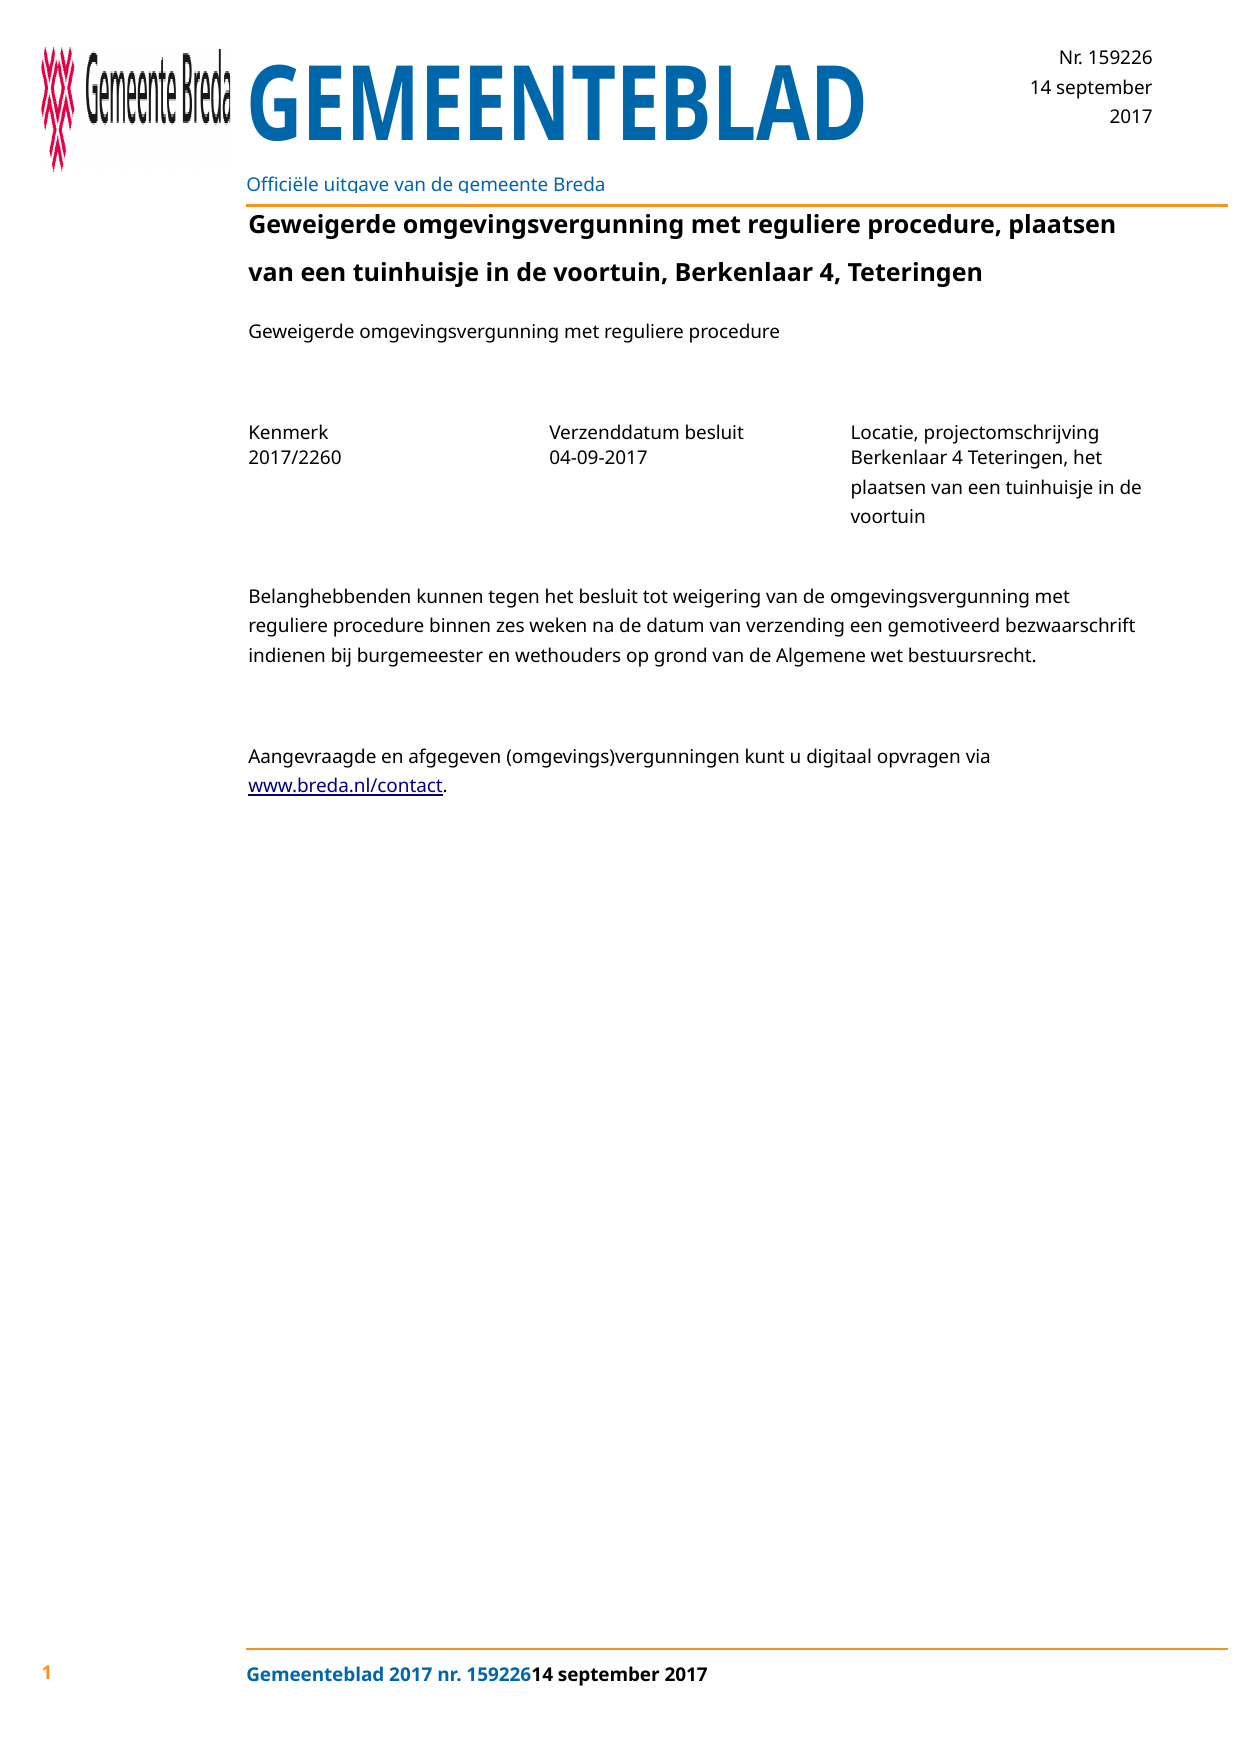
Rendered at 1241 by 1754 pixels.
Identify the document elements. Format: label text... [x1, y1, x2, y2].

table_cell 04-09-2017 [549, 445, 850, 529]
table_header Verzenddatum besluit [549, 419, 850, 444]
table_cell Berkenlaar 4 Teteringen, het plaatsen van een tuinhuisje in de voortuin [850, 445, 1152, 529]
text Geweigerde omgevingsvergunning met reguliere procedure, plaatsen van een tuinhuisje in de voortuin, Berkenlaar 4, Teteringen [248, 207, 1152, 288]
table_header Kenmerk [248, 419, 549, 444]
text Belanghebbenden kunnen tegen het besluit tot weigering van de omgevingsvergunning met reguliere procedure binnen zes weken na de datum van verzending een gemotiveerd bezwaarschrift indienen bij burgemeester en wethouders op grond van de Algemene wet bestuursrecht. [248, 583, 1152, 668]
table_header Locatie, projectomschrijving [850, 419, 1152, 444]
picture [41, 47, 231, 172]
text Geweigerde omgevingsvergunning met reguliere procedure [248, 318, 1152, 344]
table_cell 2017/2260 [248, 445, 549, 529]
text Aangevraagde en afgegeven (omgevings)vergunningen kunt u digitaal opvragen via www.breda.nl/contact. [248, 743, 1152, 798]
